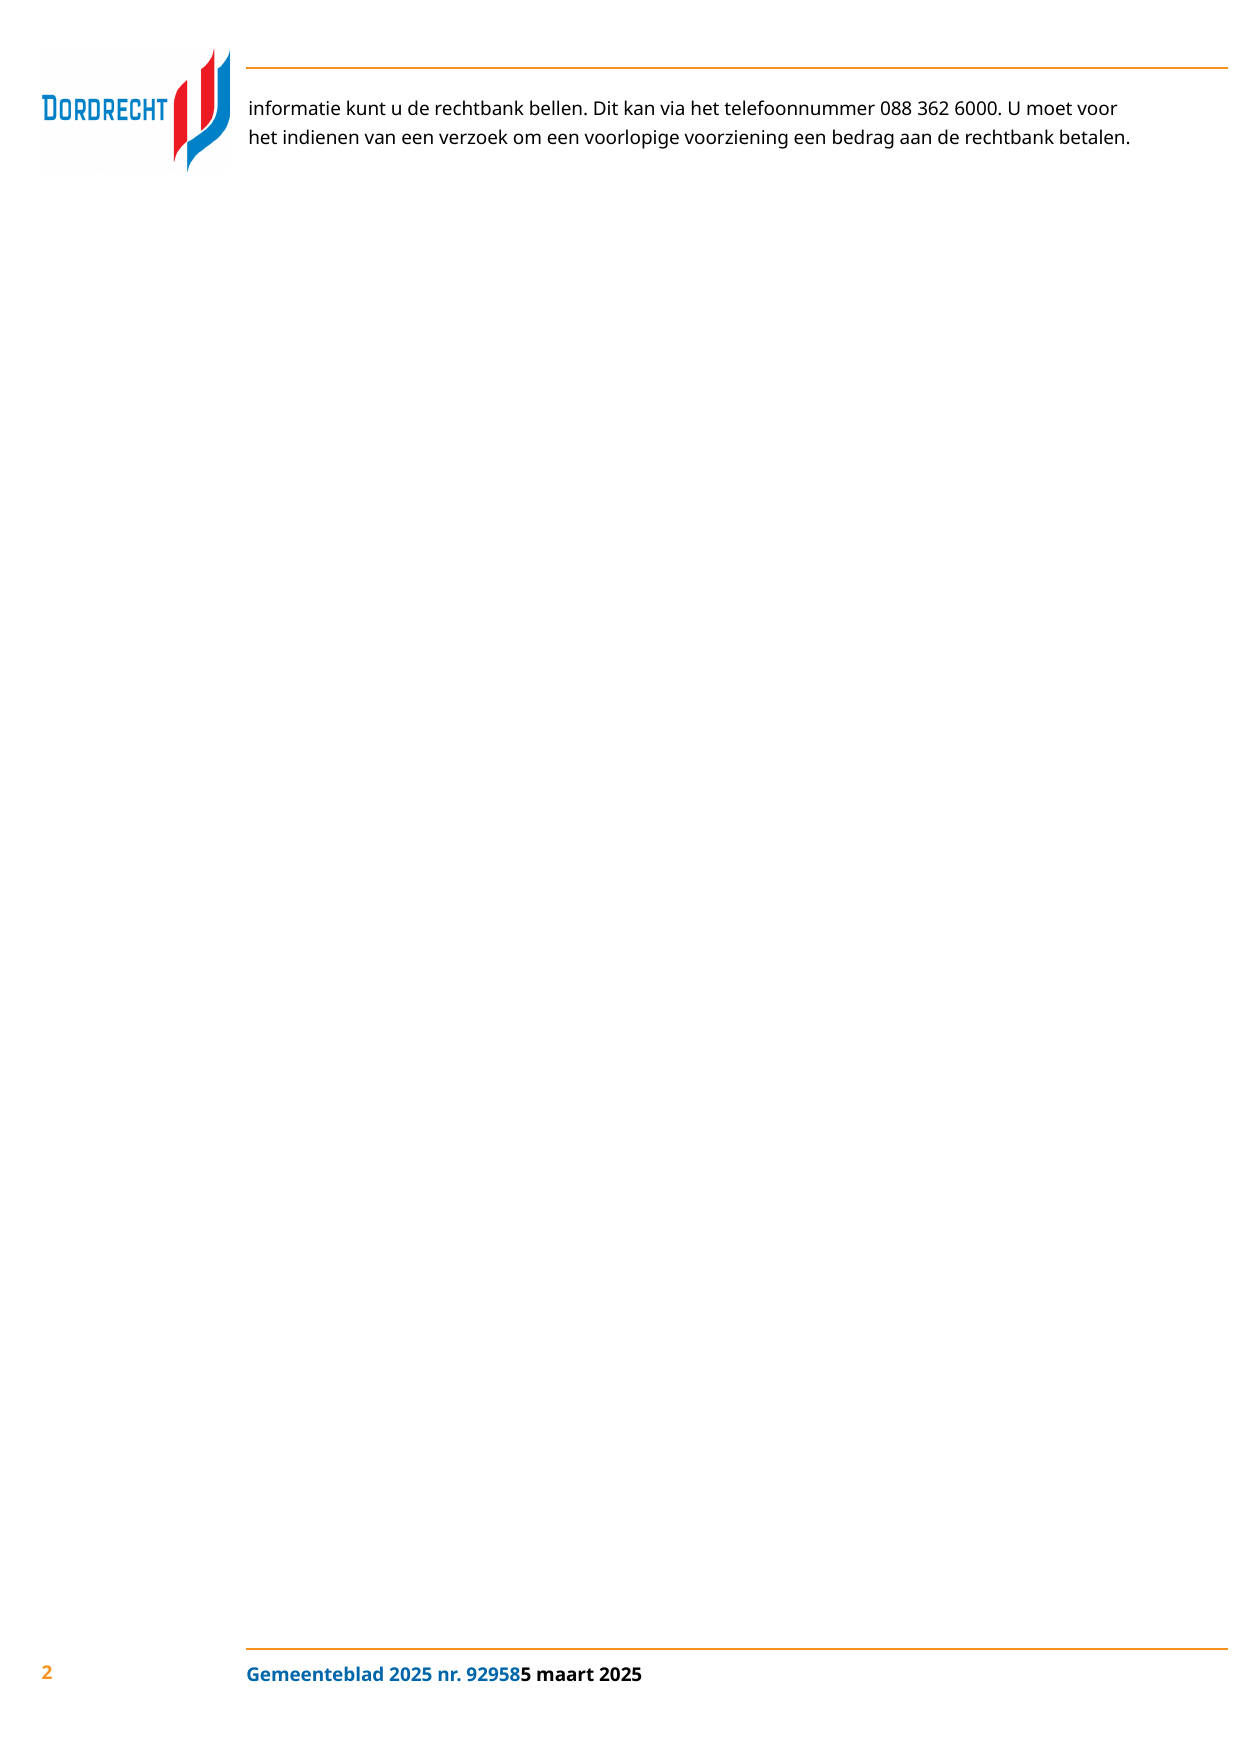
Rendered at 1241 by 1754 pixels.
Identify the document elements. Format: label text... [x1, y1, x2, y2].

picture [41, 47, 231, 172]
text informatie kunt u de rechtbank bellen. Dit kan via het telefoonnummer 088 362 6000. U moet voor het indienen van een verzoek om een voorlopige voorziening een bedrag aan de rechtbank betalen. [248, 95, 1152, 150]
